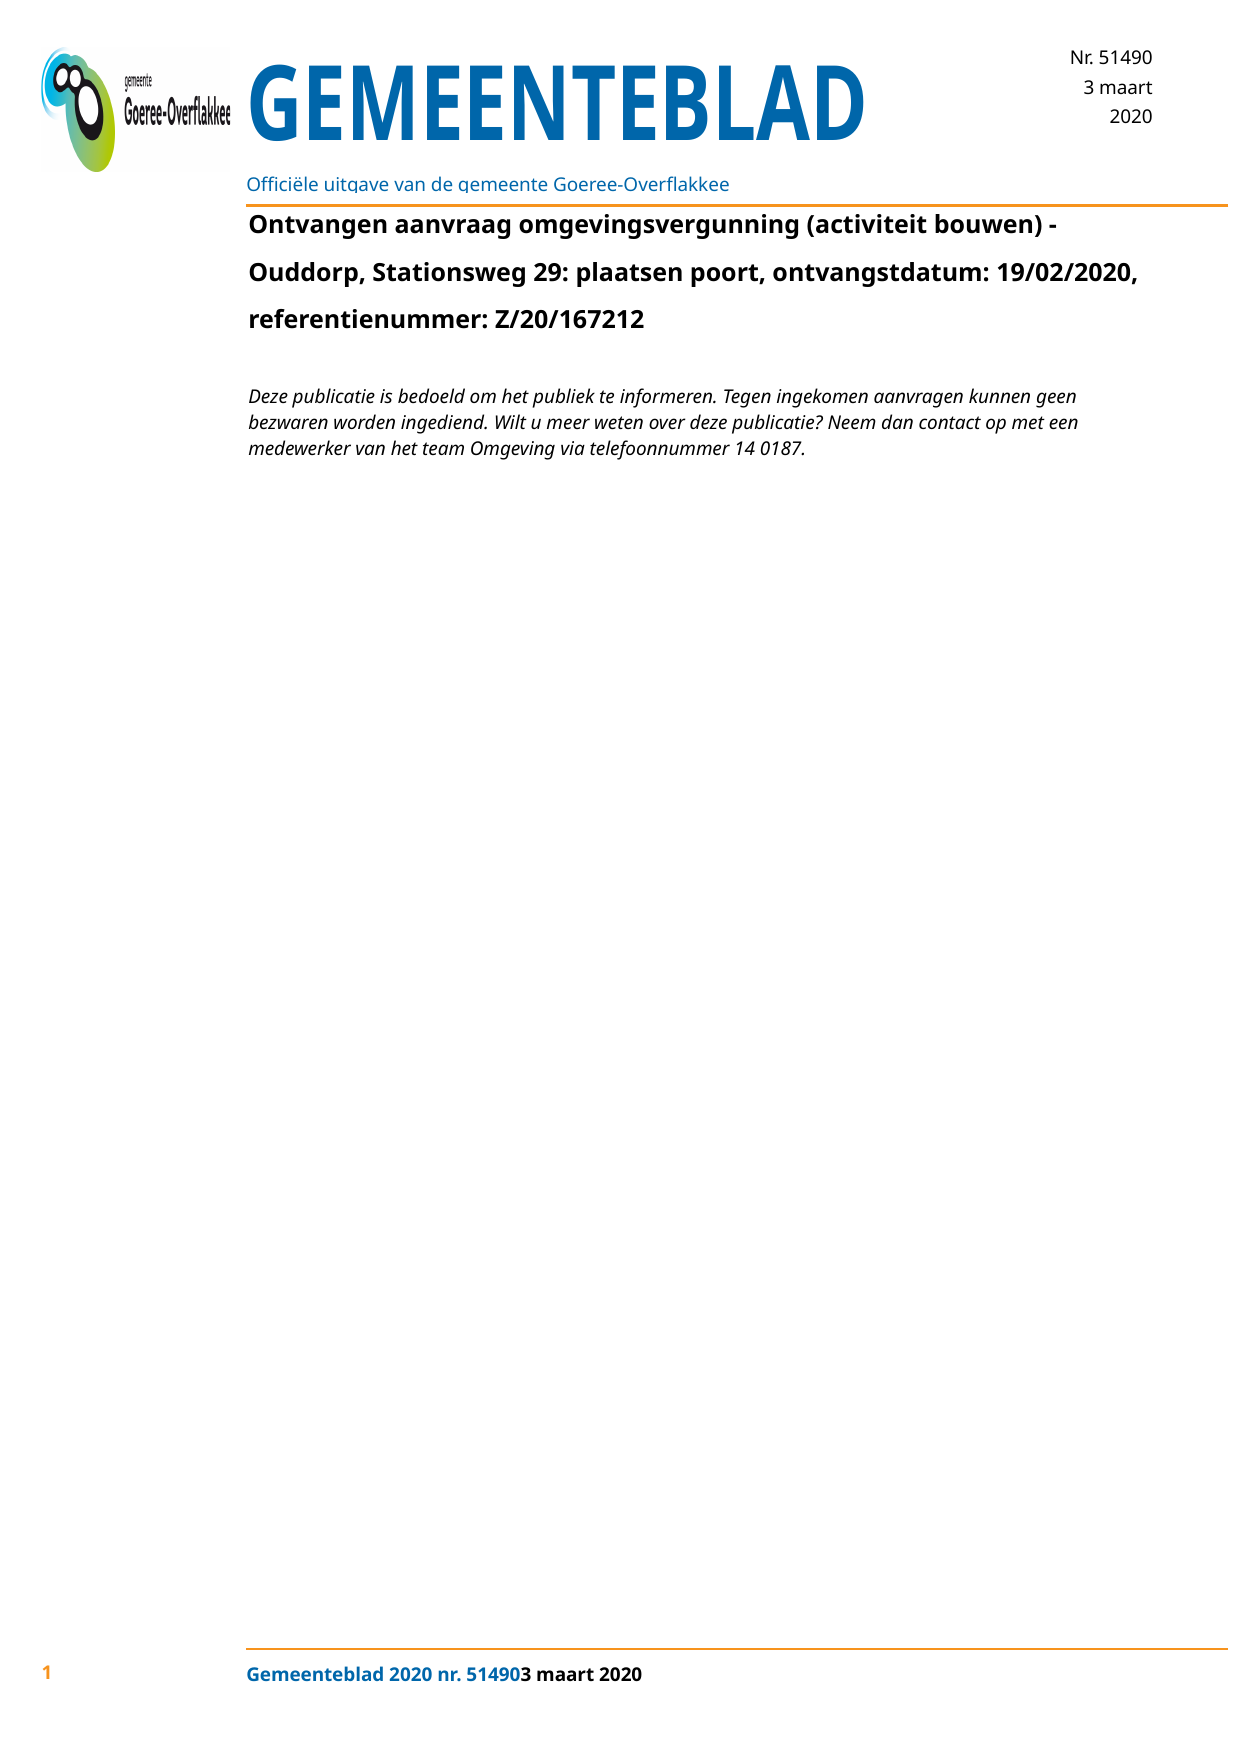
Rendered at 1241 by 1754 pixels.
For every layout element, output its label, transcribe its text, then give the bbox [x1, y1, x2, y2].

text Ontvangen aanvraag omgevingsvergunning (activiteit bouwen) - Ouddorp, Stationsweg 29: plaatsen poort, ontvangstdatum: 19/02/2020, referentienummer: Z/20/167212 [248, 207, 1152, 336]
text Deze publicatie is bedoeld om het publiek te informeren. Tegen ingekomen aanvragen kunnen geen bezwaren worden ingediend. Wilt u meer weten over deze publicatie? Neem dan contact op met een medewerker van het team Omgeving via telefoonnummer 14 0187. [248, 384, 1152, 461]
picture [41, 47, 231, 172]
